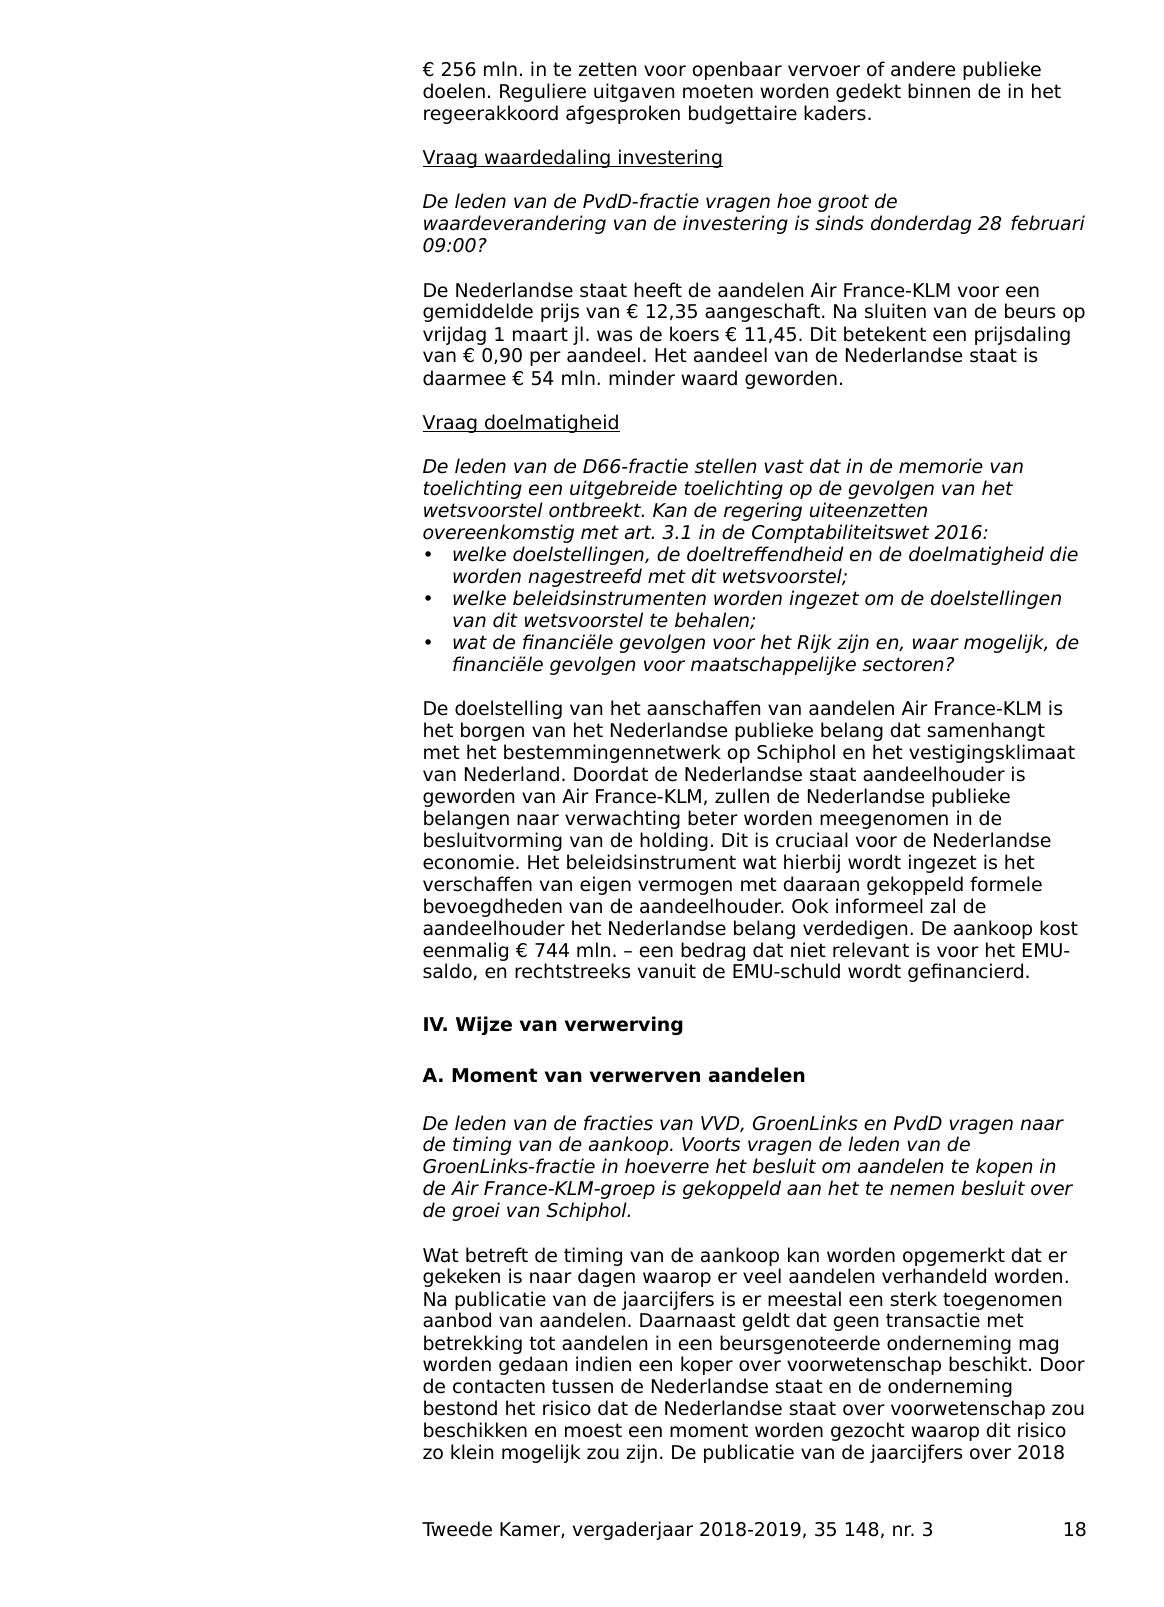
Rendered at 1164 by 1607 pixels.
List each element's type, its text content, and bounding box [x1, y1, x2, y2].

text Wat betreft de timing van de aankoop kan worden opgemerkt dat er gekeken is naar dagen waarop er veel aandelen verhandeld worden. Na publicatie van de jaarcijfers is er meestal een sterk toegenomen aanbod van aandelen. Daarnaast geldt dat geen transactie met betrekking tot aandelen in een beursgenoteerde onderneming mag worden gedaan indien een koper over voorwetenschap beschikt. Door de contacten tussen de Nederlandse staat en de onderneming bestond het risico dat de Nederlandse staat over voorwetenschap zou beschikken en moest een moment worden gezocht waarop dit risico zo klein mogelijk zou zijn. De publicatie van de jaarcijfers over 2018 [422, 1244, 1087, 1464]
text • welke beleidsinstrumenten worden ingezet om de doelstellingen van dit wetsvoorstel te behalen; [422, 588, 1087, 632]
text De doelstelling van het aanschaffen van aandelen Air France-KLM is het borgen van het Nederlandse publieke belang dat samenhangt met het bestemmingennetwerk op Schiphol en het vestigingsklimaat van Nederland. Doordat de Nederlandse staat aandeelhouder is geworden van Air France-KLM, zullen de Nederlandse publieke belangen naar verwachting beter worden meegenomen in de besluitvorming van de holding. Dit is cruciaal voor de Nederlandse economie. Het beleidsinstrument wat hierbij wordt ingezet is het verschaffen van eigen vermogen met daaraan gekoppeld formele bevoegdheden van de aandeelhouder. Ook informeel zal de aandeelhouder het Nederlandse belang verdedigen. De aankoop kost eenmalig € 744 mln. – een bedrag dat niet relevant is voor het EMU-saldo, en rechtstreeks vanuit de EMU-schuld wordt gefinancierd. [422, 698, 1087, 983]
subtitle Vraag waardedaling investering [422, 147, 1087, 169]
text De Nederlandse staat heeft de aandelen Air France-KLM voor een gemiddelde prijs van € 12,35 aangeschaft. Na sluiten van de beurs op vrijdag 1 maart jl. was de koers € 11,45. Dit betekent een prijsdaling van € 0,90 per aandeel. Het aandeel van de Nederlandse staat is daarmee € 54 mln. minder waard geworden. [422, 279, 1087, 389]
subtitle IV. Wijze van verwerving [422, 1013, 1087, 1035]
text De leden van de D66-fractie stellen vast dat in de memorie van toelichting een uitgebreide toelichting op de gevolgen van het wetsvoorstel ontbreekt. Kan de regering uiteenzetten overeenkomstig met art. 3.1 in de Comptabiliteitswet 2016: [422, 456, 1087, 544]
text De leden van de PvdD-fractie vragen hoe groot de waardeverandering van de investering is sinds donderdag 28 februari 09:00? [422, 191, 1087, 257]
subtitle Vraag doelmatigheid [422, 412, 1087, 433]
text • wat de financiële gevolgen voor het Rijk zijn en, waar mogelijk, de financiële gevolgen voor maatschappelijke sectoren? [422, 632, 1087, 676]
subtitle A. Moment van verwerven aandelen [422, 1065, 1087, 1087]
text € 256 mln. in te zetten voor openbaar vervoer of andere publieke doelen. Reguliere uitgaven moeten worden gedekt binnen de in het regeerakkoord afgesproken budgettaire kaders. [422, 59, 1087, 125]
text • welke doelstellingen, de doeltreffendheid en de doelmatigheid die worden nagestreefd met dit wetsvoorstel; [422, 544, 1087, 588]
text De leden van de fracties van VVD, GroenLinks en PvdD vragen naar de timing van de aankoop. Voorts vragen de leden van de GroenLinks-fractie in hoeverre het besluit om aandelen te kopen in de Air France-KLM-groep is gekoppeld aan het te nemen besluit over de groei van Schiphol. [422, 1112, 1087, 1222]
